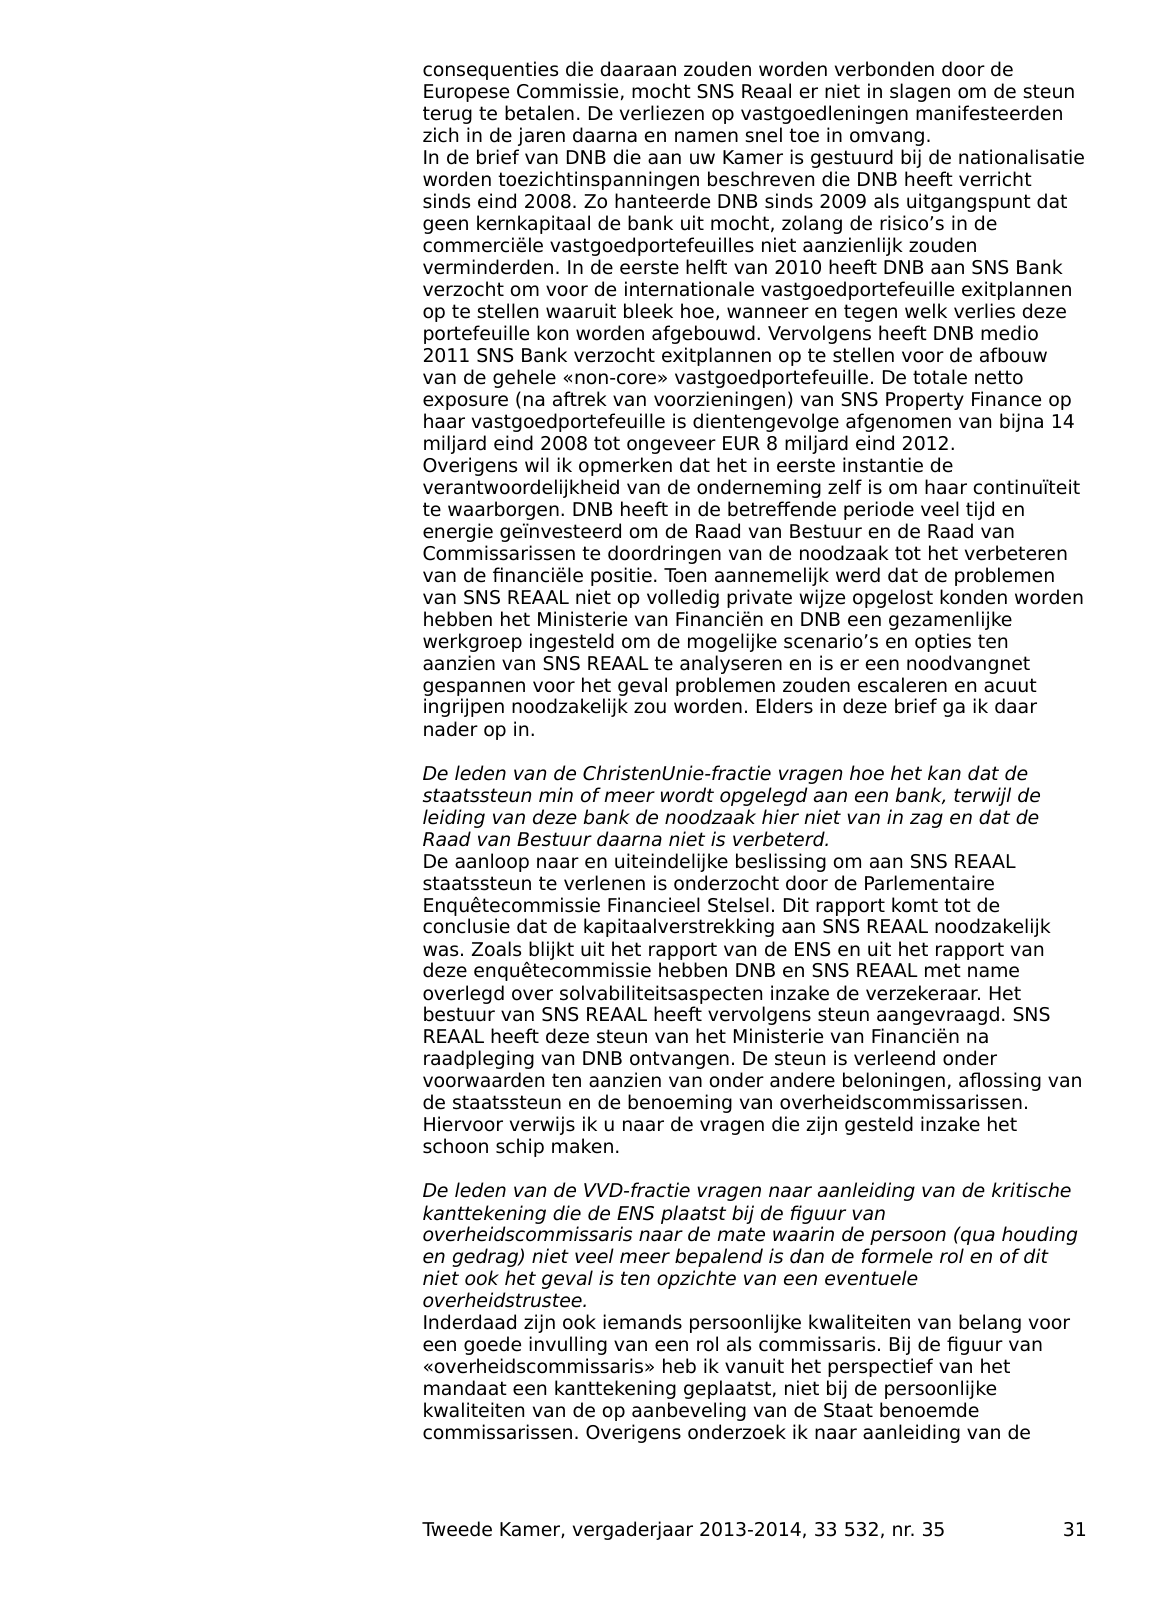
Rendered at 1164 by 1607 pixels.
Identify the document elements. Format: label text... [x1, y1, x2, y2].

text Overigens wil ik opmerken dat het in eerste instantie de verantwoordelijkheid van de onderneming zelf is om haar continuïteit te waarborgen. DNB heeft in de betreffende periode veel tijd en energie geïnvesteerd om de Raad van Bestuur en de Raad van Commissarissen te doordringen van de noodzaak tot het verbeteren van de financiële positie. Toen aannemelijk werd dat de problemen van SNS REAAL niet op volledig private wijze opgelost konden worden hebben het Ministerie van Financiën en DNB een gezamenlijke werkgroep ingesteld om de mogelijke scenario’s en opties ten aanzien van SNS REAAL te analyseren en is er een noodvangnet gespannen voor het geval problemen zouden escaleren en acuut ingrijpen noodzakelijk zou worden. Elders in deze brief ga ik daar nader op in. [422, 455, 1087, 740]
text De leden van de VVD-fractie vragen naar aanleiding van de kritische kanttekening die de ENS plaatst bij de figuur van overheidscommissaris naar de mate waarin de persoon (qua houding en gedrag) niet veel meer bepalend is dan de formele rol en of dit niet ook het geval is ten opzichte van een eventuele overheidstrustee. [422, 1180, 1087, 1312]
text De aanloop naar en uiteindelijke beslissing om aan SNS REAAL staatssteun te verlenen is onderzocht door de Parlementaire Enquêtecommissie Financieel Stelsel. Dit rapport komt tot de conclusie dat de kapitaalverstrekking aan SNS REAAL noodzakelijk was. Zoals blijkt uit het rapport van de ENS en uit het rapport van deze enquêtecommissie hebben DNB en SNS REAAL met name overlegd over solvabiliteitsaspecten inzake de verzekeraar. Het bestuur van SNS REAAL heeft vervolgens steun aangevraagd. SNS REAAL heeft deze steun van het Ministerie van Financiën na raadpleging van DNB ontvangen. De steun is verleend onder voorwaarden ten aanzien van onder andere beloningen, aflossing van de staatssteun en de benoeming van overheidscommissarissen. Hiervoor verwijs ik u naar de vragen die zijn gesteld inzake het schoon schip maken. [422, 851, 1087, 1158]
text In de brief van DNB die aan uw Kamer is gestuurd bij de nationalisatie worden toezichtinspanningen beschreven die DNB heeft verricht sinds eind 2008. Zo hanteerde DNB sinds 2009 als uitgangspunt dat geen kernkapitaal de bank uit mocht, zolang de risico’s in de commerciële vastgoedportefeuilles niet aanzienlijk zouden verminderden. In de eerste helft van 2010 heeft DNB aan SNS Bank verzocht om voor de internationale vastgoedportefeuille exitplannen op te stellen waaruit bleek hoe, wanneer en tegen welk verlies deze portefeuille kon worden afgebouwd. Vervolgens heeft DNB medio 2011 SNS Bank verzocht exitplannen op te stellen voor de afbouw van de gehele «non-core» vastgoedportefeuille. De totale netto exposure (na aftrek van voorzieningen) van SNS Property Finance op haar vastgoedportefeuille is dientengevolge afgenomen van bijna 14 miljard eind 2008 tot ongeveer EUR 8 miljard eind 2012. [422, 147, 1087, 455]
text Inderdaad zijn ook iemands persoonlijke kwaliteiten van belang voor een goede invulling van een rol als commissaris. Bij de figuur van «overheidscommissaris» heb ik vanuit het perspectief van het mandaat een kanttekening geplaatst, niet bij de persoonlijke kwaliteiten van de op aanbeveling van de Staat benoemde commissarissen. Overigens onderzoek ik naar aanleiding van de [422, 1312, 1087, 1444]
text consequenties die daaraan zouden worden verbonden door de Europese Commissie, mocht SNS Reaal er niet in slagen om de steun terug te betalen. De verliezen op vastgoedleningen manifesteerden zich in de jaren daarna en namen snel toe in omvang. [422, 59, 1087, 147]
text De leden van de ChristenUnie-fractie vragen hoe het kan dat de staatssteun min of meer wordt opgelegd aan een bank, terwijl de leiding van deze bank de noodzaak hier niet van in zag en dat de Raad van Bestuur daarna niet is verbeterd. [422, 763, 1087, 851]
